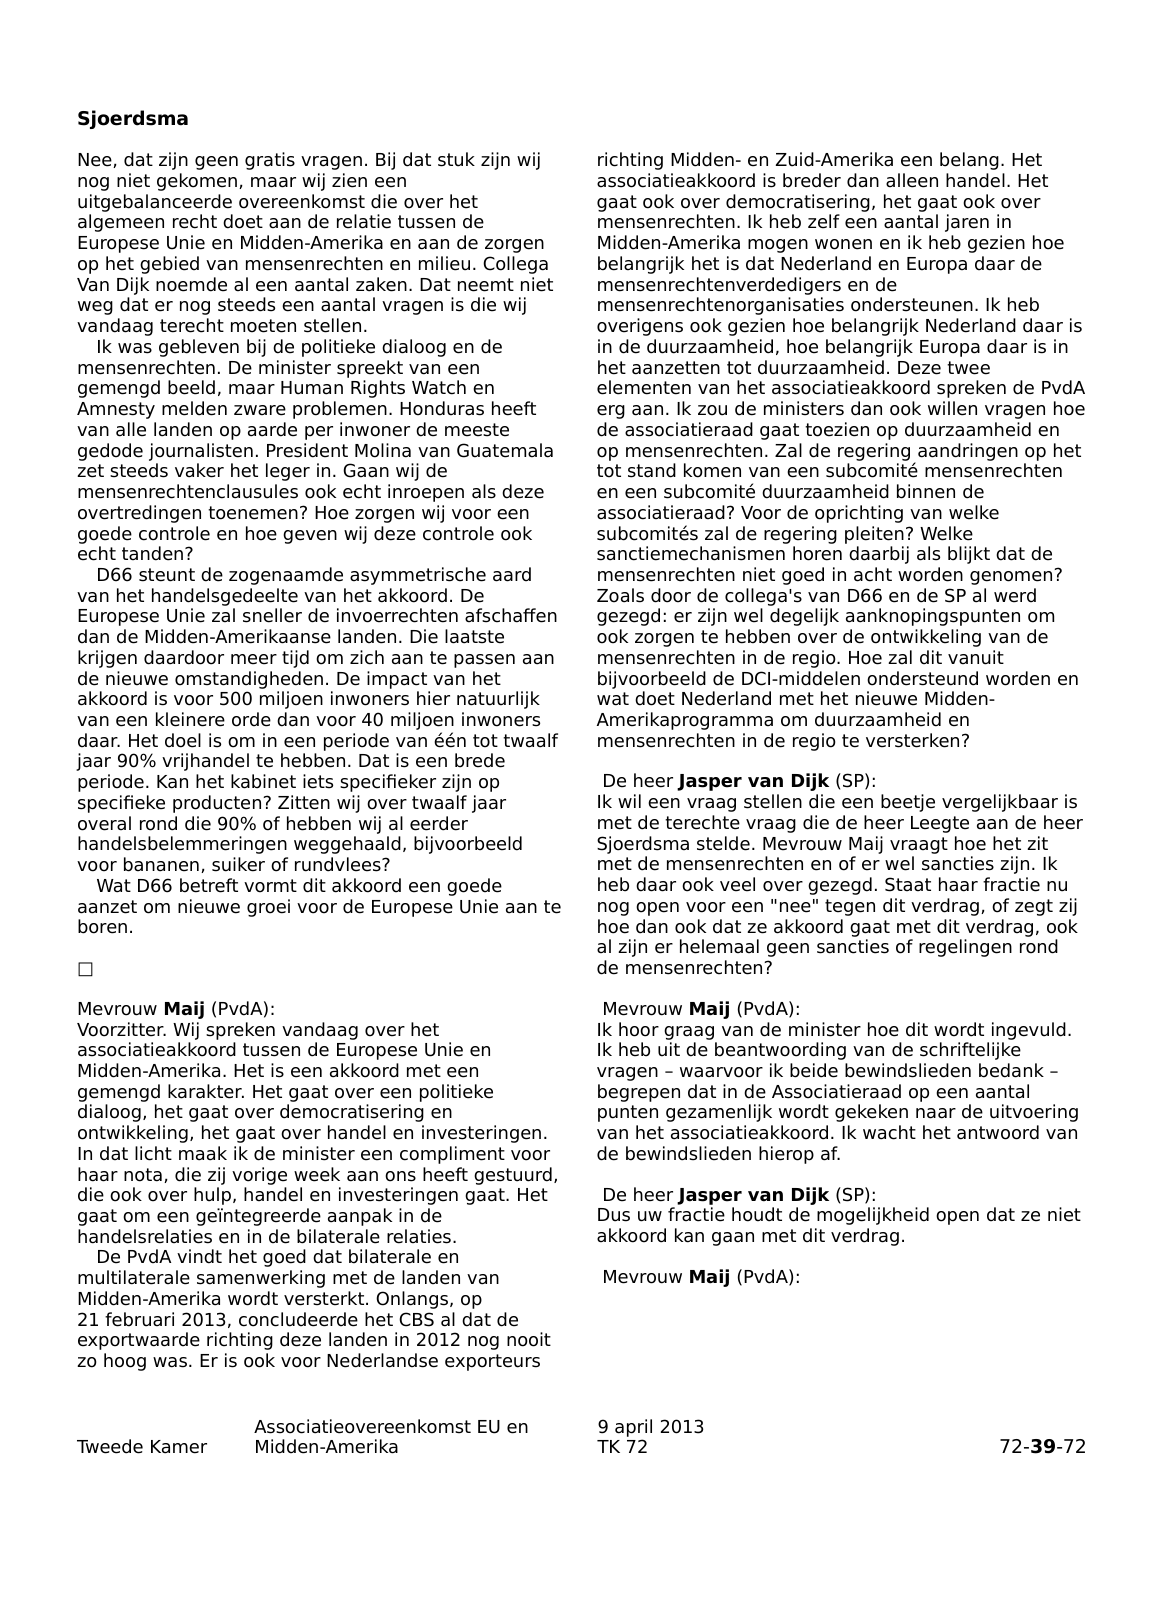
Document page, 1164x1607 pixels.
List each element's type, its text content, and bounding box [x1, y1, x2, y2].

text De heer Jasper van Dijk (SP): [596, 1184, 1087, 1205]
text Ik hoor graag van de minister hoe dit wordt ingevuld. Ik heb uit de beantwoording van de schriftelijke vragen – waarvoor ik beide bewindslieden bedank – begrepen dat in de Associatieraad op een aantal punten gezamenlijk wordt gekeken naar de uitvoering van het associatieakkoord. Ik wacht het antwoord van de bewindslieden hierop af. [596, 1019, 1087, 1164]
text Mevrouw Maij (PvdA): [596, 999, 1087, 1019]
text richting Midden- en Zuid-Amerika een belang. Het associatieakkoord is breder dan alleen handel. Het gaat ook over democratisering, het gaat ook over mensenrechten. Ik heb zelf een aantal jaren in Midden-Amerika mogen wonen en ik heb gezien hoe belangrijk het is dat Nederland en Europa daar de mensenrechtenverdedigers en de mensenrechtenorganisaties ondersteunen. Ik heb overigens ook gezien hoe belangrijk Nederland daar is in de duurzaamheid, hoe belangrijk Europa daar is in het aanzetten tot duurzaamheid. Deze twee elementen van het associatieakkoord spreken de PvdA erg aan. Ik zou de ministers dan ook willen vragen hoe de associatieraad gaat toezien op duurzaamheid en op mensenrechten. Zal de regering aandringen op het tot stand komen van een subcomité mensenrechten en een subcomité duurzaamheid binnen de associatieraad? Voor de oprichting van welke subcomités zal de regering pleiten? Welke sanctiemechanismen horen daarbij als blijkt dat de mensenrechten niet goed in acht worden genomen? Zoals door de collega's van D66 en de SP al werd gezegd: er zijn wel degelijk aanknopingspunten om ook zorgen te hebben over de ontwikkeling van de mensenrechten in de regio. Hoe zal dit vanuit bijvoorbeeld de DCI-middelen ondersteund worden en wat doet Nederland met het nieuwe Midden-Amerikaprogramma om duurzaamheid en mensenrechten in de regio te versterken? [596, 150, 1087, 751]
text De PvdA vindt het goed dat bilaterale en multilaterale samenwerking met de landen van Midden-Amerika wordt versterkt. Onlangs, op 21 februari 2013, concludeerde het CBS al dat de exportwaarde richting deze landen in 2012 nog nooit zo hoog was. Er is ook voor Nederlandse exporteurs [77, 1247, 567, 1372]
text Nee, dat zijn geen gratis vragen. Bij dat stuk zijn wij nog niet gekomen, maar wij zien een uitgebalanceerde overeenkomst die over het algemeen recht doet aan de relatie tussen de Europese Unie en Midden-Amerika en aan de zorgen op het gebied van mensenrechten en milieu. Collega Van Dijk noemde al een aantal zaken. Dat neemt niet weg dat er nog steeds een aantal vragen is die wij vandaag terecht moeten stellen. [77, 150, 567, 337]
text D66 steunt de zogenaamde asymmetrische aard van het handelsgedeelte van het akkoord. De Europese Unie zal sneller de invoerrechten afschaffen dan de Midden-Amerikaanse landen. Die laatste krijgen daardoor meer tijd om zich aan te passen aan de nieuwe omstandigheden. De impact van het akkoord is voor 500 miljoen inwoners hier natuurlijk van een kleinere orde dan voor 40 miljoen inwoners daar. Het doel is om in een periode van één tot twaalf jaar 90% vrijhandel te hebben. Dat is een brede periode. Kan het kabinet iets specifieker zijn op specifieke producten? Zitten wij over twaalf jaar overal rond die 90% of hebben wij al eerder handelsbelemmeringen weggehaald, bijvoorbeeld voor bananen, suiker of rundvlees? [77, 565, 567, 876]
text Wat D66 betreft vormt dit akkoord een goede aanzet om nieuwe groei voor de Europese Unie aan te boren. [77, 876, 567, 938]
text Ik wil een vraag stellen die een beetje vergelijkbaar is met de terechte vraag die de heer Leegte aan de heer Sjoerdsma stelde. Mevrouw Maij vraagt hoe het zit met de mensenrechten en of er wel sancties zijn. Ik heb daar ook veel over gezegd. Staat haar fractie nu nog open voor een "nee" tegen dit verdrag, of zegt zij hoe dan ook dat ze akkoord gaat met dit verdrag, ook al zijn er helemaal geen sancties of regelingen rond de mensenrechten? [596, 792, 1087, 979]
text Mevrouw Maij (PvdA): [596, 1267, 1087, 1287]
text Dus uw fractie houdt de mogelijkheid open dat ze niet akkoord kan gaan met dit verdrag. [596, 1205, 1087, 1247]
text Mevrouw Maij (PvdA): [77, 999, 567, 1019]
text De heer Jasper van Dijk (SP): [596, 771, 1087, 792]
text Ik was gebleven bij de politieke dialoog en de mensenrechten. De minister spreekt van een gemengd beeld, maar Human Rights Watch en Amnesty melden zware problemen. Honduras heeft van alle landen op aarde per inwoner de meeste gedode journalisten. President Molina van Guatemala zet steeds vaker het leger in. Gaan wij de mensenrechtenclausules ook echt inroepen als deze overtredingen toenemen? Hoe zorgen wij voor een goede controle en hoe geven wij deze controle ook echt tanden? [77, 337, 567, 565]
text Voorzitter. Wij spreken vandaag over het associatieakkoord tussen de Europese Unie en Midden-Amerika. Het is een akkoord met een gemengd karakter. Het gaat over een politieke dialoog, het gaat over democratisering en ontwikkeling, het gaat over handel en investeringen. In dat licht maak ik de minister een compliment voor haar nota, die zij vorige week aan ons heeft gestuurd, die ook over hulp, handel en investeringen gaat. Het gaat om een geïntegreerde aanpak in de handelsrelaties en in de bilaterale relaties. [77, 1019, 567, 1247]
text □ [77, 958, 567, 979]
